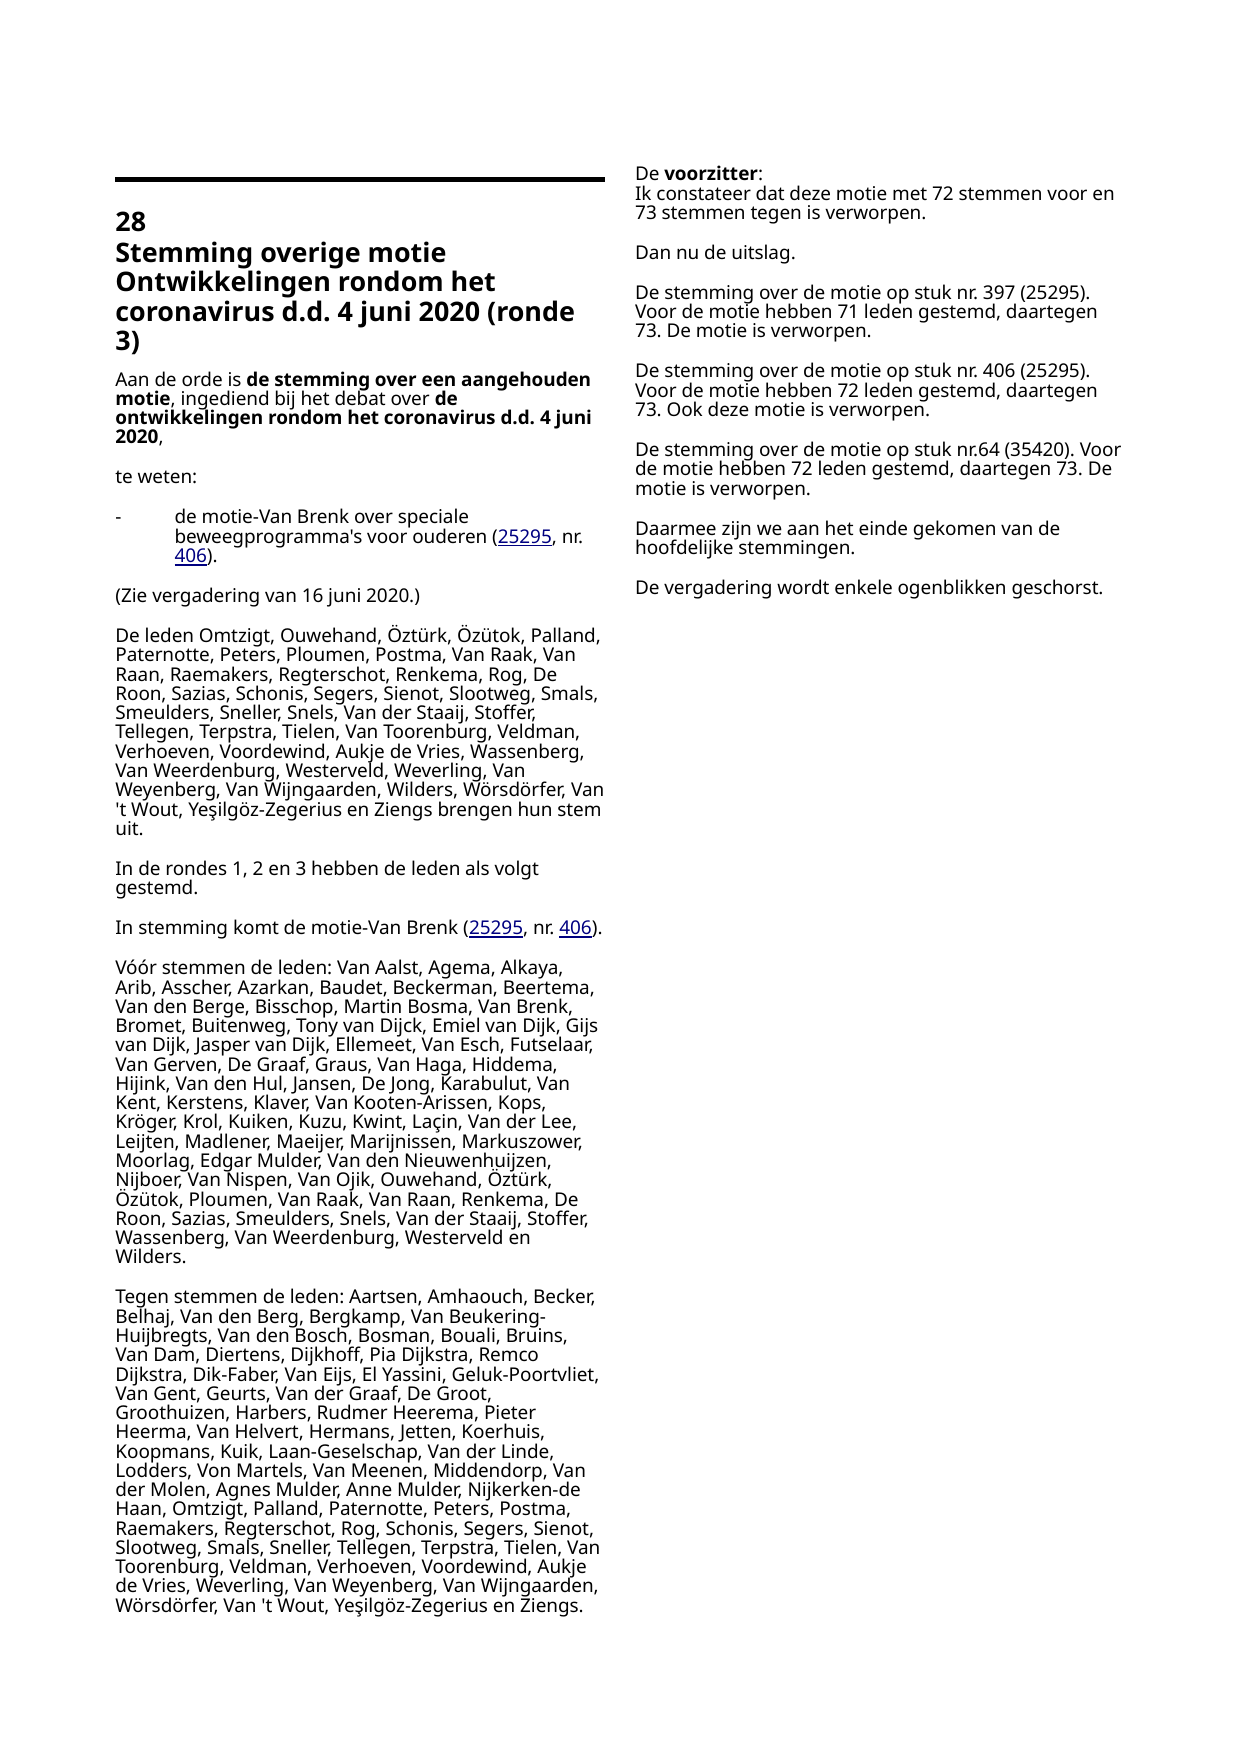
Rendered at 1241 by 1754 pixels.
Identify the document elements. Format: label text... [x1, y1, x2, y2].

text Daarmee zijn we aan het einde gekomen van de hoofdelijke stemmingen. [635, 519, 1125, 558]
text Ik constateer dat deze motie met 72 stemmen voor en 73 stemmen tegen is verworpen. [635, 184, 1125, 223]
text De stemming over de motie op stuk nr.64 (35420). Voor de motie hebben 72 leden gestemd, daartegen 73. De motie is verworpen. [635, 441, 1125, 499]
text De leden Omtzigt, Ouwehand, Öztürk, Özütok, Palland, Paternotte, Peters, Ploumen, Postma, Van Raak, Van Raan, Raemakers, Regterschot, Renkema, Rog, De Roon, Sazias, Schonis, Segers, Sienot, Slootweg, Smals, Smeulders, Sneller, Snels, Van der Staaij, Stoffer, Tellegen, Terpstra, Tielen, Van Toorenburg, Veldman, Verhoeven, Voordewind, Aukje de Vries, Wassenberg, Van Weerdenburg, Westerveld, Weverling, Van Weyenberg, Van Wijngaarden, Wilders, Wörsdörfer, Van 't Wout, Yeşilgöz-Zegerius en Ziengs brengen hun stem uit. [115, 627, 605, 839]
list de motie-Van Brenk over speciale beweegprogramma's voor ouderen (25295, nr. 406). [115, 508, 605, 566]
text Stemming overige motie Ontwikkelingen rondom het coronavirus d.d. 4 juni 2020 (ronde 3) [115, 239, 605, 371]
text De vergadering wordt enkele ogenblikken geschorst. [635, 579, 1125, 598]
text (Zie vergadering van 16 juni 2020.) [115, 587, 605, 606]
text In stemming komt de motie-Van Brenk (25295, nr. 406). [115, 919, 605, 938]
text In de rondes 1, 2 en 3 hebben de leden als volgt gestemd. [115, 860, 605, 898]
text 28 [115, 203, 605, 239]
text De stemming over de motie op stuk nr. 406 (25295). Voor de motie hebben 72 leden gestemd, daartegen 73. Ook deze motie is verworpen. [635, 362, 1125, 420]
text te weten: [115, 468, 605, 488]
text De voorzitter: [635, 165, 1125, 184]
text Vóór stemmen de leden: Van Aalst, Agema, Alkaya, Arib, Asscher, Azarkan, Baudet, Beckerman, Beertema, Van den Berge, Bisschop, Martin Bosma, Van Brenk, Bromet, Buitenweg, Tony van Dijck, Emiel van Dijk, Gijs van Dijk, Jasper van Dijk, Ellemeet, Van Esch, Futselaar, Van Gerven, De Graaf, Graus, Van Haga, Hiddema, Hijink, Van den Hul, Jansen, De Jong, Karabulut, Van Kent, Kerstens, Klaver, Van Kooten-Arissen, Kops, Kröger, Krol, Kuiken, Kuzu, Kwint, Laçin, Van der Lee, Leijten, Madlener, Maeijer, Marijnissen, Markuszower, Moorlag, Edgar Mulder, Van den Nieuwenhuijzen, Nijboer, Van Nispen, Van Ojik, Ouwehand, Öztürk, Özütok, Ploumen, Van Raak, Van Raan, Renkema, De Roon, Sazias, Smeulders, Snels, Van der Staaij, Stoffer, Wassenberg, Van Weerdenburg, Westerveld en Wilders. [115, 959, 605, 1268]
text De stemming over de motie op stuk nr. 397 (25295). Voor de motie hebben 71 leden gestemd, daartegen 73. De motie is verworpen. [635, 284, 1125, 342]
text Aan de orde is de stemming over een aangehouden motie, ingediend bij het debat over de ontwikkelingen rondom het coronavirus d.d. 4 juni 2020, [115, 371, 605, 448]
text Dan nu de uitslag. [635, 244, 1125, 263]
text Tegen stemmen de leden: Aartsen, Amhaouch, Becker, Belhaj, Van den Berg, Bergkamp, Van Beukering-Huijbregts, Van den Bosch, Bosman, Bouali, Bruins, Van Dam, Diertens, Dijkhoff, Pia Dijkstra, Remco Dijkstra, Dik-Faber, Van Eijs, El Yassini, Geluk-Poortvliet, Van Gent, Geurts, Van der Graaf, De Groot, Groothuizen, Harbers, Rudmer Heerema, Pieter Heerma, Van Helvert, Hermans, Jetten, Koerhuis, Koopmans, Kuik, Laan-Geselschap, Van der Linde, Lodders, Von Martels, Van Meenen, Middendorp, Van der Molen, Agnes Mulder, Anne Mulder, Nijkerken-de Haan, Omtzigt, Palland, Paternotte, Peters, Postma, Raemakers, Regterschot, Rog, Schonis, Segers, Sienot, Slootweg, Smals, Sneller, Tellegen, Terpstra, Tielen, Van Toorenburg, Veldman, Verhoeven, Voordewind, Aukje de Vries, Weverling, Van Weyenberg, Van Wijngaarden, Wörsdörfer, Van 't Wout, Yeşilgöz-Zegerius en Ziengs. [115, 1288, 605, 1616]
